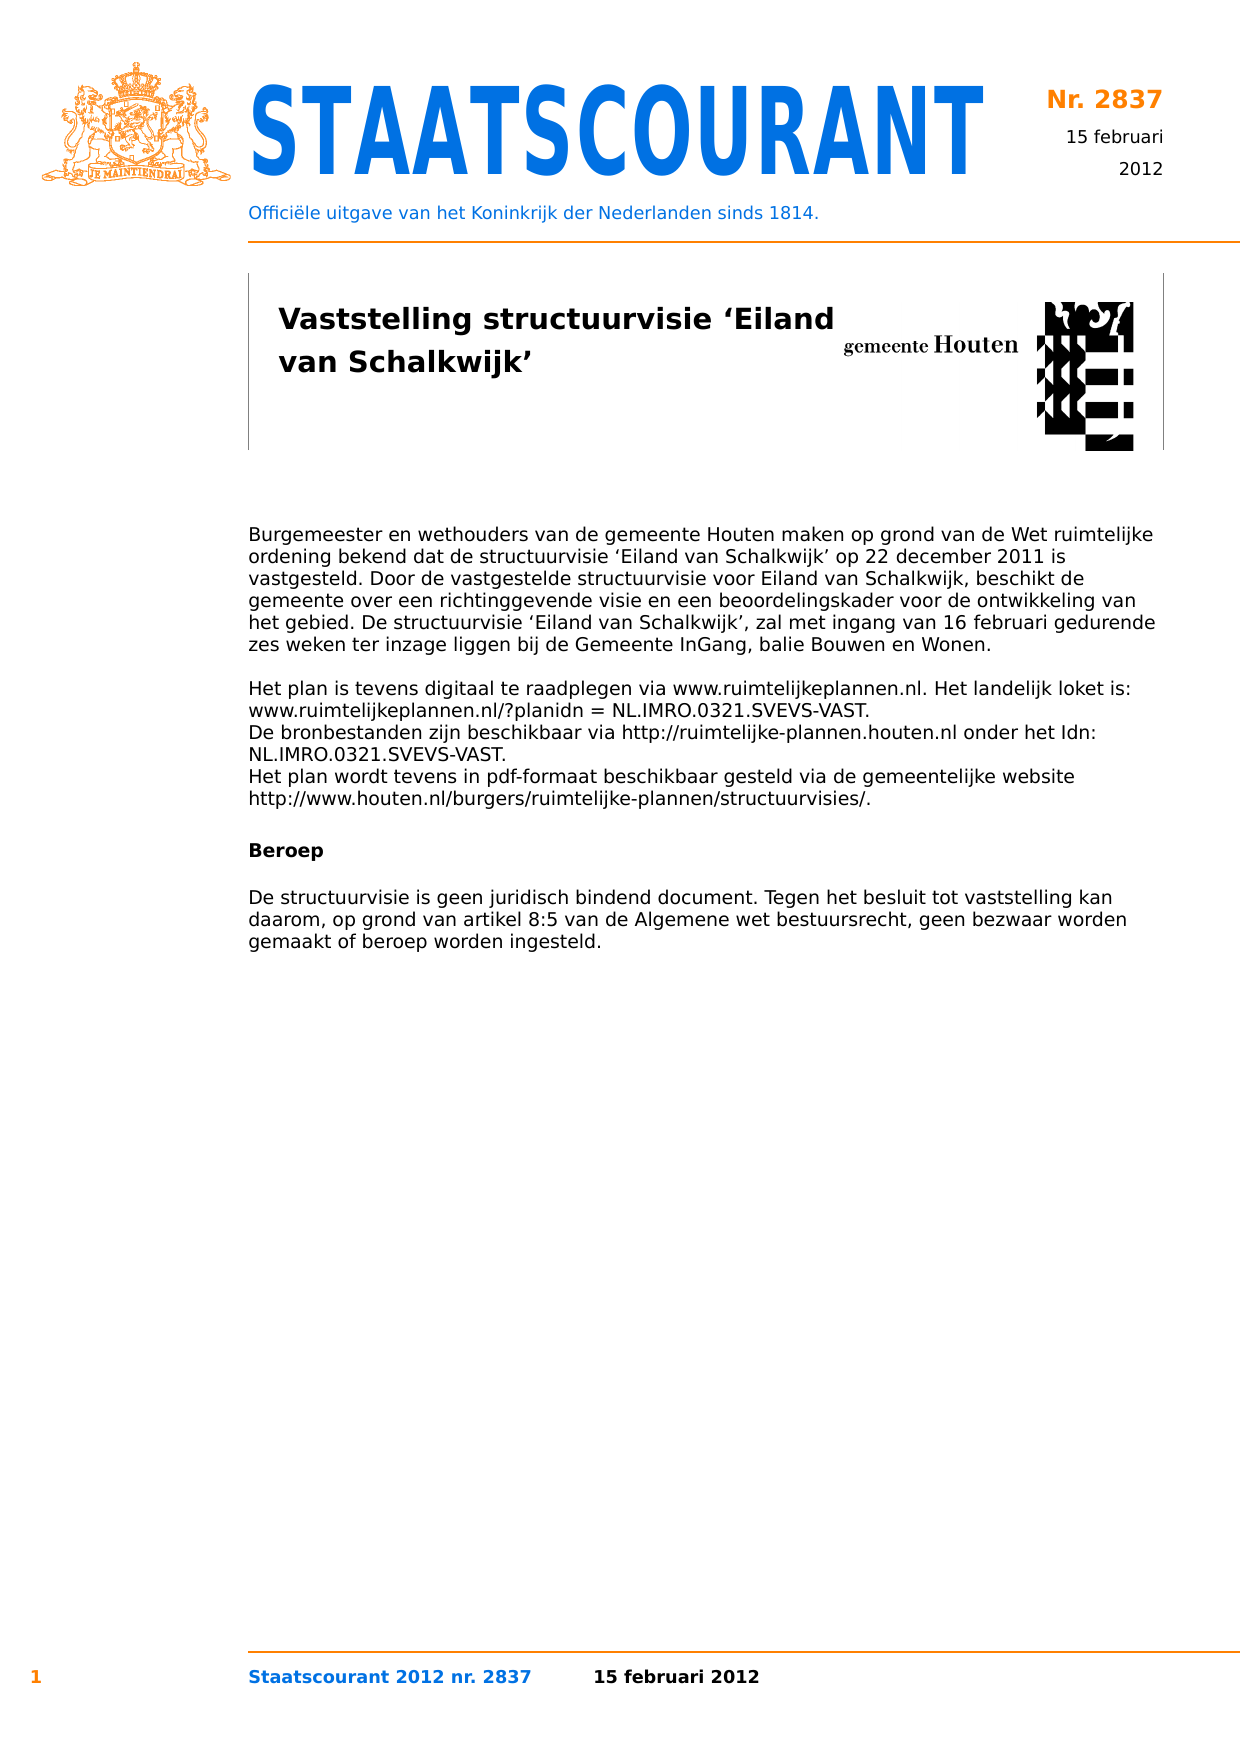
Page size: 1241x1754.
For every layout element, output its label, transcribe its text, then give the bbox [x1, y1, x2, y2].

subtitle Beroep [248, 840, 1163, 862]
text De structuurvisie is geen juridisch bindend document. Tegen het besluit tot vaststelling kan daarom, op grond van artikel 8:5 van de Algemene wet bestuursrecht, geen bezwaar worden gemaakt of beroep worden ingesteld. [248, 887, 1163, 953]
table_cell Officiële uitgave van het Koninkrijk der Nederlanden sinds 1814. [248, 203, 1240, 241]
table_cell 15 februari [998, 121, 1240, 153]
subtitle Vaststelling structuurvisie ‘Eiland van Schalkwijk’ [249, 273, 1163, 450]
table_cell 2012 [998, 153, 1240, 203]
table_header STAATSCOURANT [248, 62, 998, 203]
text De bronbestanden zijn beschikbaar via http://ruimtelijke-plannen.houten.nl onder het Idn: NL.IMRO.0321.SVEVS-VAST. [248, 722, 1163, 766]
text Het plan wordt tevens in pdf-formaat beschikbaar gesteld via de gemeentelijke website http://www.houten.nl/burgers/ruimtelijke-plannen/structuurvisies/. [248, 766, 1163, 810]
picture [844, 302, 1134, 451]
text Het plan is tevens digitaal te raadplegen via www.ruimtelijkeplannen.nl. Het landelijk loket is: www.ruimtelijkeplannen.nl/?planidn = NL.IMRO.0321.SVEVS-VAST. [248, 678, 1163, 722]
table_header [25, 62, 248, 241]
table_header Nr. 2837 [998, 62, 1240, 121]
text Burgemeester en wethouders van de gemeente Houten maken op grond van de Wet ruimtelijke ordening bekend dat de structuurvisie ‘Eiland van Schalkwijk’ op 22 december 2011 is vastgesteld. Door de vastgestelde structuurvisie voor Eiland van Schalkwijk, beschikt de gemeente over een richtinggevende visie en een beoordelingskader voor de ontwikkeling van het gebied. De structuurvisie ‘Eiland van Schalkwijk’, zal met ingang van 16 februari gedurende zes weken ter inzage liggen bij de Gemeente InGang, balie Bouwen en Wonen. [248, 524, 1163, 656]
picture [41, 62, 231, 186]
